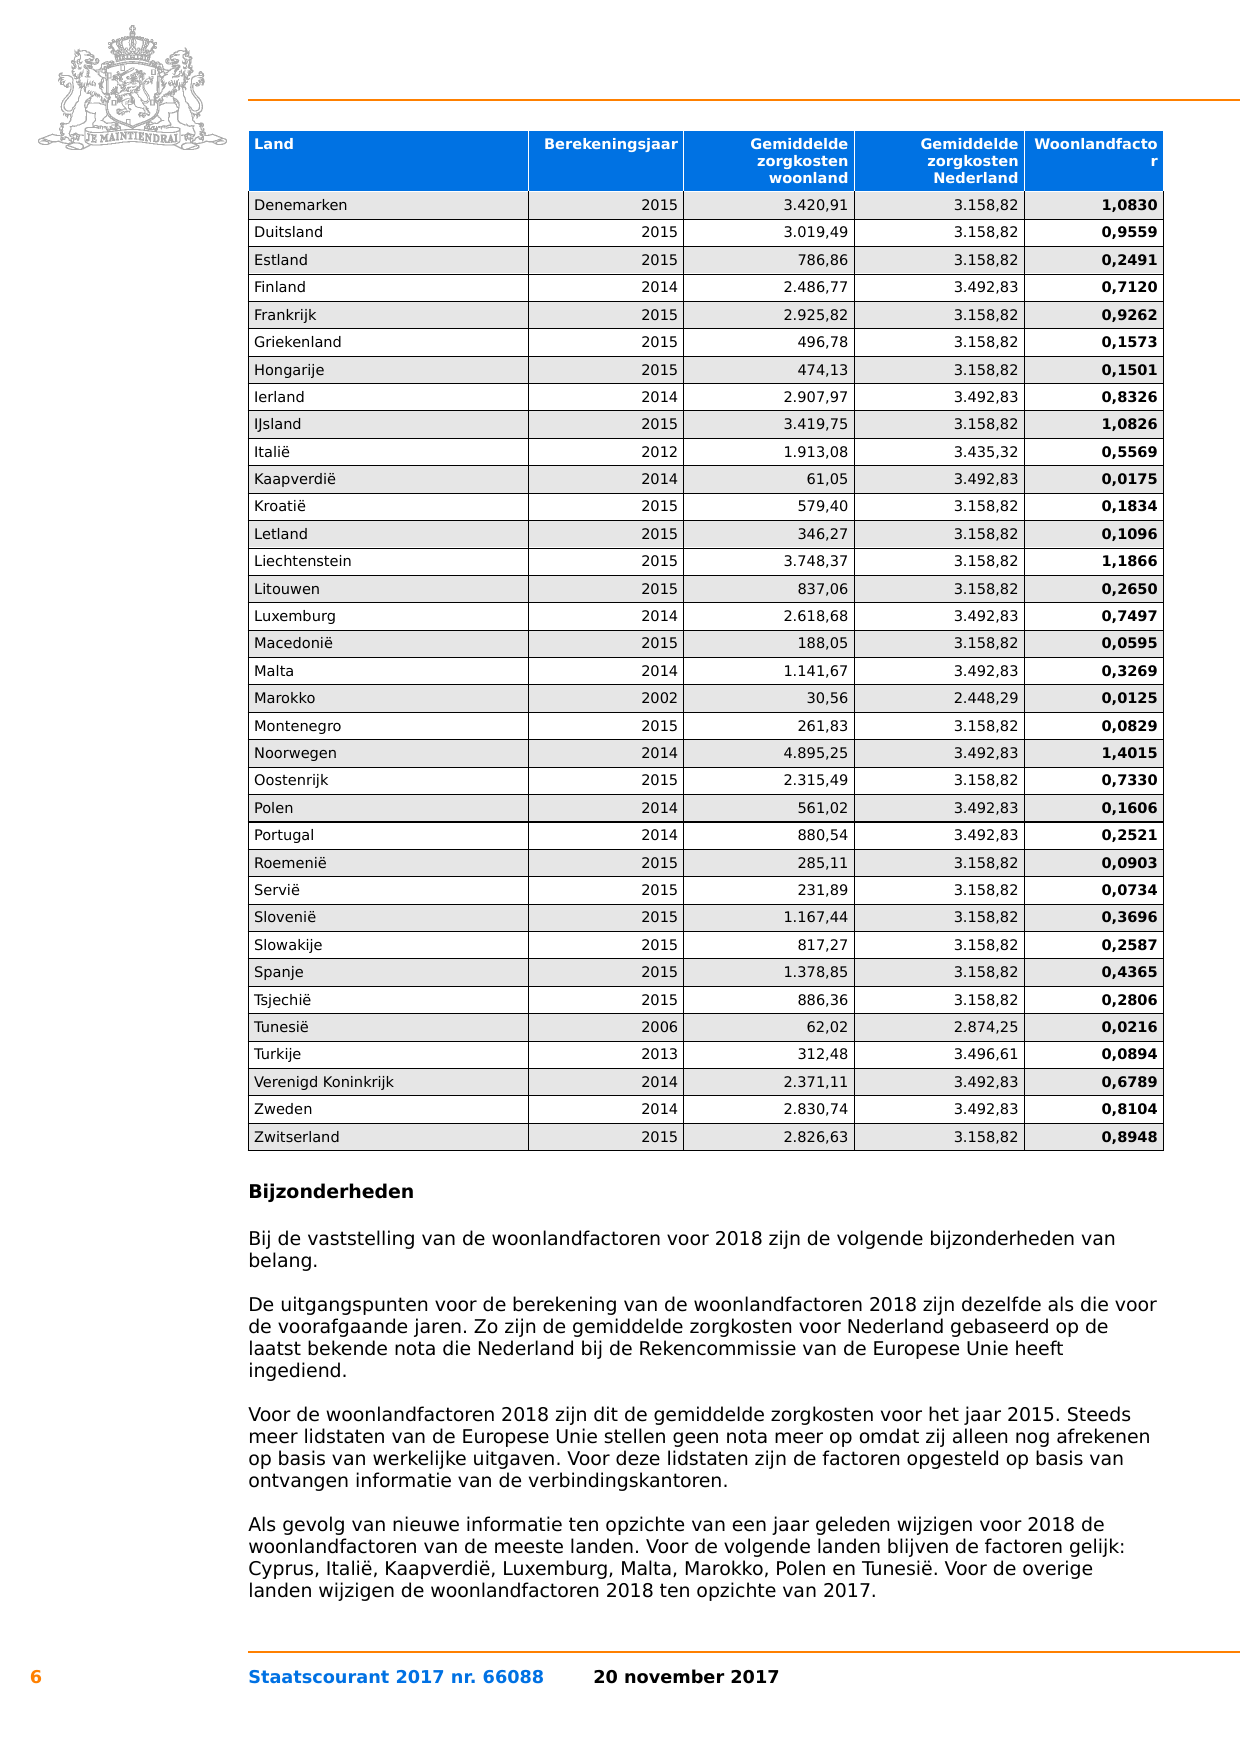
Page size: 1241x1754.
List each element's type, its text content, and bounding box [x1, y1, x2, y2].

table_cell 2.826,63 [684, 1124, 854, 1150]
table_cell 3.748,37 [684, 549, 854, 575]
table_cell 2014 [529, 466, 683, 493]
table_header Woonlandfactor [1025, 131, 1163, 191]
table_cell Zweden [249, 1096, 528, 1123]
table_cell 1.141,67 [684, 658, 854, 684]
table_cell 3.435,32 [855, 439, 1024, 465]
table_header Gemiddelde zorgkosten Nederland [855, 131, 1024, 191]
table_cell Macedonië [249, 631, 528, 657]
table_cell 2015 [529, 1124, 683, 1150]
table_cell 2015 [529, 768, 683, 794]
table_cell Kaapverdië [249, 466, 528, 493]
table_cell 0,7330 [1025, 768, 1163, 794]
table_cell 2006 [529, 1014, 683, 1041]
text De uitgangspunten voor de berekening van de woonlandfactoren 2018 zijn dezelfde als die voor de voorafgaande jaren. Zo zijn de gemiddelde zorgkosten voor Nederland gebaseerd op de laatst bekende nota die Nederland bij de Rekencommissie van de Europese Unie heeft ingediend. [248, 1294, 1163, 1382]
table_cell 3.158,82 [855, 549, 1024, 575]
table_cell 1,1866 [1025, 549, 1163, 575]
table_cell 0,8326 [1025, 384, 1163, 410]
table_cell 2015 [529, 959, 683, 986]
table_header Berekeningsjaar [529, 131, 683, 191]
table_cell 3.158,82 [855, 494, 1024, 520]
table_cell 1,0826 [1025, 411, 1163, 438]
table_cell 0,1501 [1025, 357, 1163, 383]
table_cell 261,83 [684, 713, 854, 739]
table_cell 3.496,61 [855, 1042, 1024, 1068]
table_cell 0,9262 [1025, 302, 1163, 328]
text Als gevolg van nieuwe informatie ten opzichte van een jaar geleden wijzigen voor 2018 de woonlandfactoren van de meeste landen. Voor de volgende landen blijven de factoren gelijk: Cyprus, Italië, Kaapverdië, Luxemburg, Malta, Marokko, Polen en Tunesië. Voor de overige landen wijzigen de woonlandfactoren 2018 ten opzichte van 2017. [248, 1513, 1163, 1601]
table_cell 0,2491 [1025, 247, 1163, 273]
table_cell 3.492,83 [855, 823, 1024, 849]
table_cell 2015 [529, 494, 683, 520]
table_cell 2015 [529, 549, 683, 575]
table_cell 3.019,49 [684, 220, 854, 246]
table_cell 0,1834 [1025, 494, 1163, 520]
table_cell 2013 [529, 1042, 683, 1068]
table_cell Oostenrijk [249, 768, 528, 794]
table_cell 3.492,83 [855, 603, 1024, 629]
table_cell Hongarije [249, 357, 528, 383]
table_cell Tsjechië [249, 987, 528, 1013]
table_cell 3.158,82 [855, 192, 1024, 219]
table_cell 3.492,83 [855, 384, 1024, 410]
table_cell 3.492,83 [855, 795, 1024, 821]
table_header Land [249, 131, 528, 191]
table_cell 285,11 [684, 850, 854, 876]
table_cell 346,27 [684, 521, 854, 547]
table_cell 2014 [529, 1069, 683, 1095]
table_cell 3.492,83 [855, 658, 1024, 684]
table_cell 2014 [529, 823, 683, 849]
table_cell Roemenië [249, 850, 528, 876]
table_cell 474,13 [684, 357, 854, 383]
table_cell 0,0175 [1025, 466, 1163, 493]
table_cell 2.448,29 [855, 685, 1024, 712]
table_cell 3.158,82 [855, 850, 1024, 876]
table_cell Noorwegen [249, 740, 528, 767]
table_cell 0,0894 [1025, 1042, 1163, 1068]
table_cell 0,0216 [1025, 1014, 1163, 1041]
table_cell 0,1096 [1025, 521, 1163, 547]
table_cell 2015 [529, 631, 683, 657]
table_cell 2014 [529, 384, 683, 410]
table_cell 0,0125 [1025, 685, 1163, 712]
table_cell 786,86 [684, 247, 854, 273]
table_cell 3.158,82 [855, 329, 1024, 356]
table_cell Estland [249, 247, 528, 273]
table_cell 3.158,82 [855, 768, 1024, 794]
table_cell Montenegro [249, 713, 528, 739]
table_cell 2015 [529, 576, 683, 602]
table_cell 4.895,25 [684, 740, 854, 767]
table_cell 0,9559 [1025, 220, 1163, 246]
table_cell 188,05 [684, 631, 854, 657]
table_cell Italië [249, 439, 528, 465]
table_cell 0,1606 [1025, 795, 1163, 821]
table_cell Finland [249, 275, 528, 301]
table_cell 0,3696 [1025, 905, 1163, 931]
table_cell 3.158,82 [855, 959, 1024, 986]
table_cell Denemarken [249, 192, 528, 219]
table_cell Tunesië [249, 1014, 528, 1041]
table_cell Polen [249, 795, 528, 821]
table_cell Liechtenstein [249, 549, 528, 575]
table_cell Letland [249, 521, 528, 547]
table_cell 2.830,74 [684, 1096, 854, 1123]
table_cell 2015 [529, 905, 683, 931]
table_cell 3.492,83 [855, 1069, 1024, 1095]
table_cell 3.158,82 [855, 877, 1024, 903]
table_cell 2015 [529, 850, 683, 876]
table_cell 0,0734 [1025, 877, 1163, 903]
table_cell 3.158,82 [855, 576, 1024, 602]
table_cell Litouwen [249, 576, 528, 602]
table_cell 0,5569 [1025, 439, 1163, 465]
table_cell 0,6789 [1025, 1069, 1163, 1095]
table_cell 231,89 [684, 877, 854, 903]
subtitle Bijzonderheden [248, 1181, 1163, 1203]
table_cell Luxemburg [249, 603, 528, 629]
table_cell 2012 [529, 439, 683, 465]
table_cell Kroatië [249, 494, 528, 520]
table_cell Zwitserland [249, 1124, 528, 1150]
picture [38, 25, 227, 150]
table_cell 2015 [529, 247, 683, 273]
table_cell Slovenië [249, 905, 528, 931]
table_cell 1.167,44 [684, 905, 854, 931]
table_cell 2.315,49 [684, 768, 854, 794]
table_cell 2002 [529, 685, 683, 712]
table_cell 2015 [529, 411, 683, 438]
table_cell 2014 [529, 658, 683, 684]
table_cell 3.158,82 [855, 302, 1024, 328]
table_cell 3.158,82 [855, 247, 1024, 273]
table_header Gemiddelde zorgkosten woonland [684, 131, 854, 191]
table_cell Ierland [249, 384, 528, 410]
table_cell 2.486,77 [684, 275, 854, 301]
table_cell 0,2521 [1025, 823, 1163, 849]
table_cell 496,78 [684, 329, 854, 356]
table_cell Malta [249, 658, 528, 684]
table_cell 2.907,97 [684, 384, 854, 410]
table_cell IJsland [249, 411, 528, 438]
table_cell 2015 [529, 192, 683, 219]
table_cell 2.371,11 [684, 1069, 854, 1095]
table_cell Frankrijk [249, 302, 528, 328]
table_cell 0,1573 [1025, 329, 1163, 356]
table_cell 2.874,25 [855, 1014, 1024, 1041]
table_cell 3.158,82 [855, 905, 1024, 931]
table_cell 3.492,83 [855, 1096, 1024, 1123]
table_cell 3.420,91 [684, 192, 854, 219]
table_cell 1,4015 [1025, 740, 1163, 767]
table_cell 3.158,82 [855, 987, 1024, 1013]
table_cell 62,02 [684, 1014, 854, 1041]
table_cell 2015 [529, 521, 683, 547]
table_cell 3.492,83 [855, 275, 1024, 301]
table_cell Portugal [249, 823, 528, 849]
table_cell 3.158,82 [855, 220, 1024, 246]
table_cell 0,7120 [1025, 275, 1163, 301]
table_cell 2015 [529, 357, 683, 383]
table_cell 3.158,82 [855, 713, 1024, 739]
table_cell Griekenland [249, 329, 528, 356]
table_cell 3.492,83 [855, 740, 1024, 767]
table_cell 2014 [529, 275, 683, 301]
table_cell 837,06 [684, 576, 854, 602]
table_cell 30,56 [684, 685, 854, 712]
table_cell 2015 [529, 329, 683, 356]
table_cell 0,2806 [1025, 987, 1163, 1013]
table_cell 3.158,82 [855, 411, 1024, 438]
table_cell 0,0829 [1025, 713, 1163, 739]
table_cell 0,4365 [1025, 959, 1163, 986]
table_cell 3.158,82 [855, 1124, 1024, 1150]
table_cell 2.618,68 [684, 603, 854, 629]
table_cell 0,8948 [1025, 1124, 1163, 1150]
table_cell 3.158,82 [855, 357, 1024, 383]
table_cell 2015 [529, 932, 683, 958]
table_cell 0,8104 [1025, 1096, 1163, 1123]
table_cell 886,36 [684, 987, 854, 1013]
table_cell 880,54 [684, 823, 854, 849]
table_cell Duitsland [249, 220, 528, 246]
table_cell Verenigd Koninkrijk [249, 1069, 528, 1095]
table_cell 2015 [529, 713, 683, 739]
table_cell 2014 [529, 1096, 683, 1123]
table_cell 3.419,75 [684, 411, 854, 438]
table_cell 3.158,82 [855, 631, 1024, 657]
table_cell 3.158,82 [855, 521, 1024, 547]
table_cell Marokko [249, 685, 528, 712]
table_cell 2015 [529, 877, 683, 903]
table_cell 0,3269 [1025, 658, 1163, 684]
table_cell 2014 [529, 740, 683, 767]
table_cell 2014 [529, 795, 683, 821]
table_cell Turkije [249, 1042, 528, 1068]
table_cell 1,0830 [1025, 192, 1163, 219]
table_cell 561,02 [684, 795, 854, 821]
text Bij de vaststelling van de woonlandfactoren voor 2018 zijn de volgende bijzonderheden van belang. [248, 1228, 1163, 1272]
table_cell 1.913,08 [684, 439, 854, 465]
table_cell 0,0595 [1025, 631, 1163, 657]
table_cell 0,0903 [1025, 850, 1163, 876]
table_cell Spanje [249, 959, 528, 986]
table_cell 817,27 [684, 932, 854, 958]
table_cell Slowakije [249, 932, 528, 958]
table_cell 61,05 [684, 466, 854, 493]
table_cell 0,2587 [1025, 932, 1163, 958]
table_cell Servië [249, 877, 528, 903]
table_cell 0,2650 [1025, 576, 1163, 602]
table_cell 2015 [529, 220, 683, 246]
table_cell 3.158,82 [855, 932, 1024, 958]
text Voor de woonlandfactoren 2018 zijn dit de gemiddelde zorgkosten voor het jaar 2015. Steeds meer lidstaten van de Europese Unie stellen geen nota meer op omdat zij alleen nog afrekenen op basis van werkelijke uitgaven. Voor deze lidstaten zijn de factoren opgesteld op basis van ontvangen informatie van de verbindingskantoren. [248, 1404, 1163, 1492]
table_cell 579,40 [684, 494, 854, 520]
table_cell 2015 [529, 987, 683, 1013]
table_cell 1.378,85 [684, 959, 854, 986]
table_cell 2014 [529, 603, 683, 629]
table_cell 0,7497 [1025, 603, 1163, 629]
table_cell 2015 [529, 302, 683, 328]
table_cell 2.925,82 [684, 302, 854, 328]
table_cell 312,48 [684, 1042, 854, 1068]
table_cell 3.492,83 [855, 466, 1024, 493]
